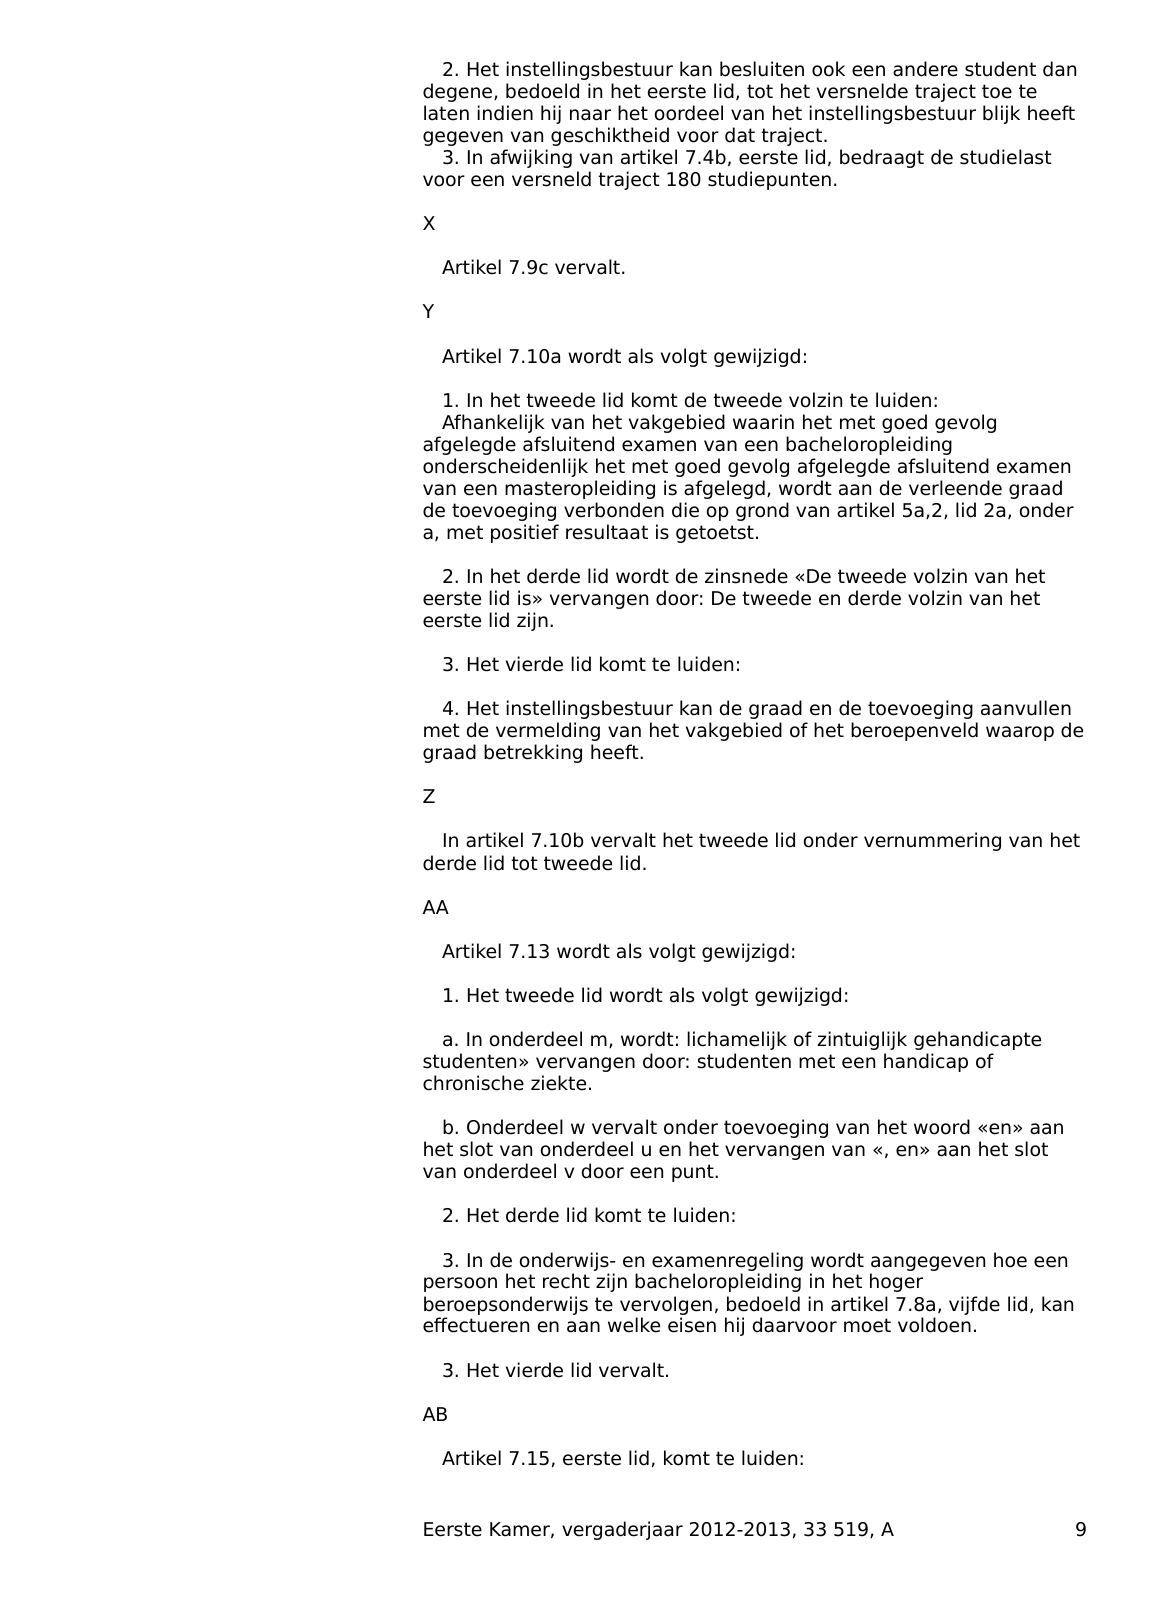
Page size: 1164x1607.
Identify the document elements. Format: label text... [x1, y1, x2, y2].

text Y [422, 301, 1087, 323]
text 1. Het tweede lid wordt als volgt gewijzigd: [422, 985, 1087, 1007]
text 2. Het derde lid komt te luiden: [422, 1205, 1087, 1227]
text In artikel 7.10b vervalt het tweede lid onder vernummering van het derde lid tot tweede lid. [422, 830, 1087, 874]
text 3. In afwijking van artikel 7.4b, eerste lid, bedraagt de studielast voor een versneld traject 180 studiepunten. [422, 147, 1087, 191]
text Artikel 7.9c vervalt. [422, 257, 1087, 279]
text a. In onderdeel m, wordt: lichamelijk of zintuiglijk gehandicapte studenten» vervangen door: studenten met een handicap of chronische ziekte. [422, 1029, 1087, 1095]
text 1. In het tweede lid komt de tweede volzin te luiden: [422, 390, 1087, 412]
text AA [422, 897, 1087, 918]
text Afhankelijk van het vakgebied waarin het met goed gevolg afgelegde afsluitend examen van een bacheloropleiding onderscheidenlijk het met goed gevolg afgelegde afsluitend examen van een masteropleiding is afgelegd, wordt aan de verleende graad de toevoeging verbonden die op grond van artikel 5a,2, lid 2a, onder a, met positief resultaat is getoetst. [422, 412, 1087, 544]
text Z [422, 786, 1087, 808]
text 3. Het vierde lid komt te luiden: [422, 654, 1087, 676]
text b. Onderdeel w vervalt onder toevoeging van het woord «en» aan het slot van onderdeel u en het vervangen van «, en» aan het slot van onderdeel v door een punt. [422, 1117, 1087, 1183]
text 3. In de onderwijs- en examenregeling wordt aangegeven hoe een persoon het recht zijn bacheloropleiding in het hoger beroepsonderwijs te vervolgen, bedoeld in artikel 7.8a, vijfde lid, kan effectueren en aan welke eisen hij daarvoor moet voldoen. [422, 1249, 1087, 1337]
text 4. Het instellingsbestuur kan de graad en de toevoeging aanvullen met de vermelding van het vakgebied of het beroepenveld waarop de graad betrekking heeft. [422, 698, 1087, 764]
text 2. In het derde lid wordt de zinsnede «De tweede volzin van het eerste lid is» vervangen door: De tweede en derde volzin van het eerste lid zijn. [422, 566, 1087, 632]
text Artikel 7.13 wordt als volgt gewijzigd: [422, 941, 1087, 963]
text Artikel 7.15, eerste lid, komt te luiden: [422, 1448, 1087, 1470]
text Artikel 7.10a wordt als volgt gewijzigd: [422, 346, 1087, 368]
text X [422, 213, 1087, 235]
text 2. Het instellingsbestuur kan besluiten ook een andere student dan degene, bedoeld in het eerste lid, tot het versnelde traject toe te laten indien hij naar het oordeel van het instellingsbestuur blijk heeft gegeven van geschiktheid voor dat traject. [422, 59, 1087, 147]
text AB [422, 1404, 1087, 1426]
text 3. Het vierde lid vervalt. [422, 1359, 1087, 1382]
